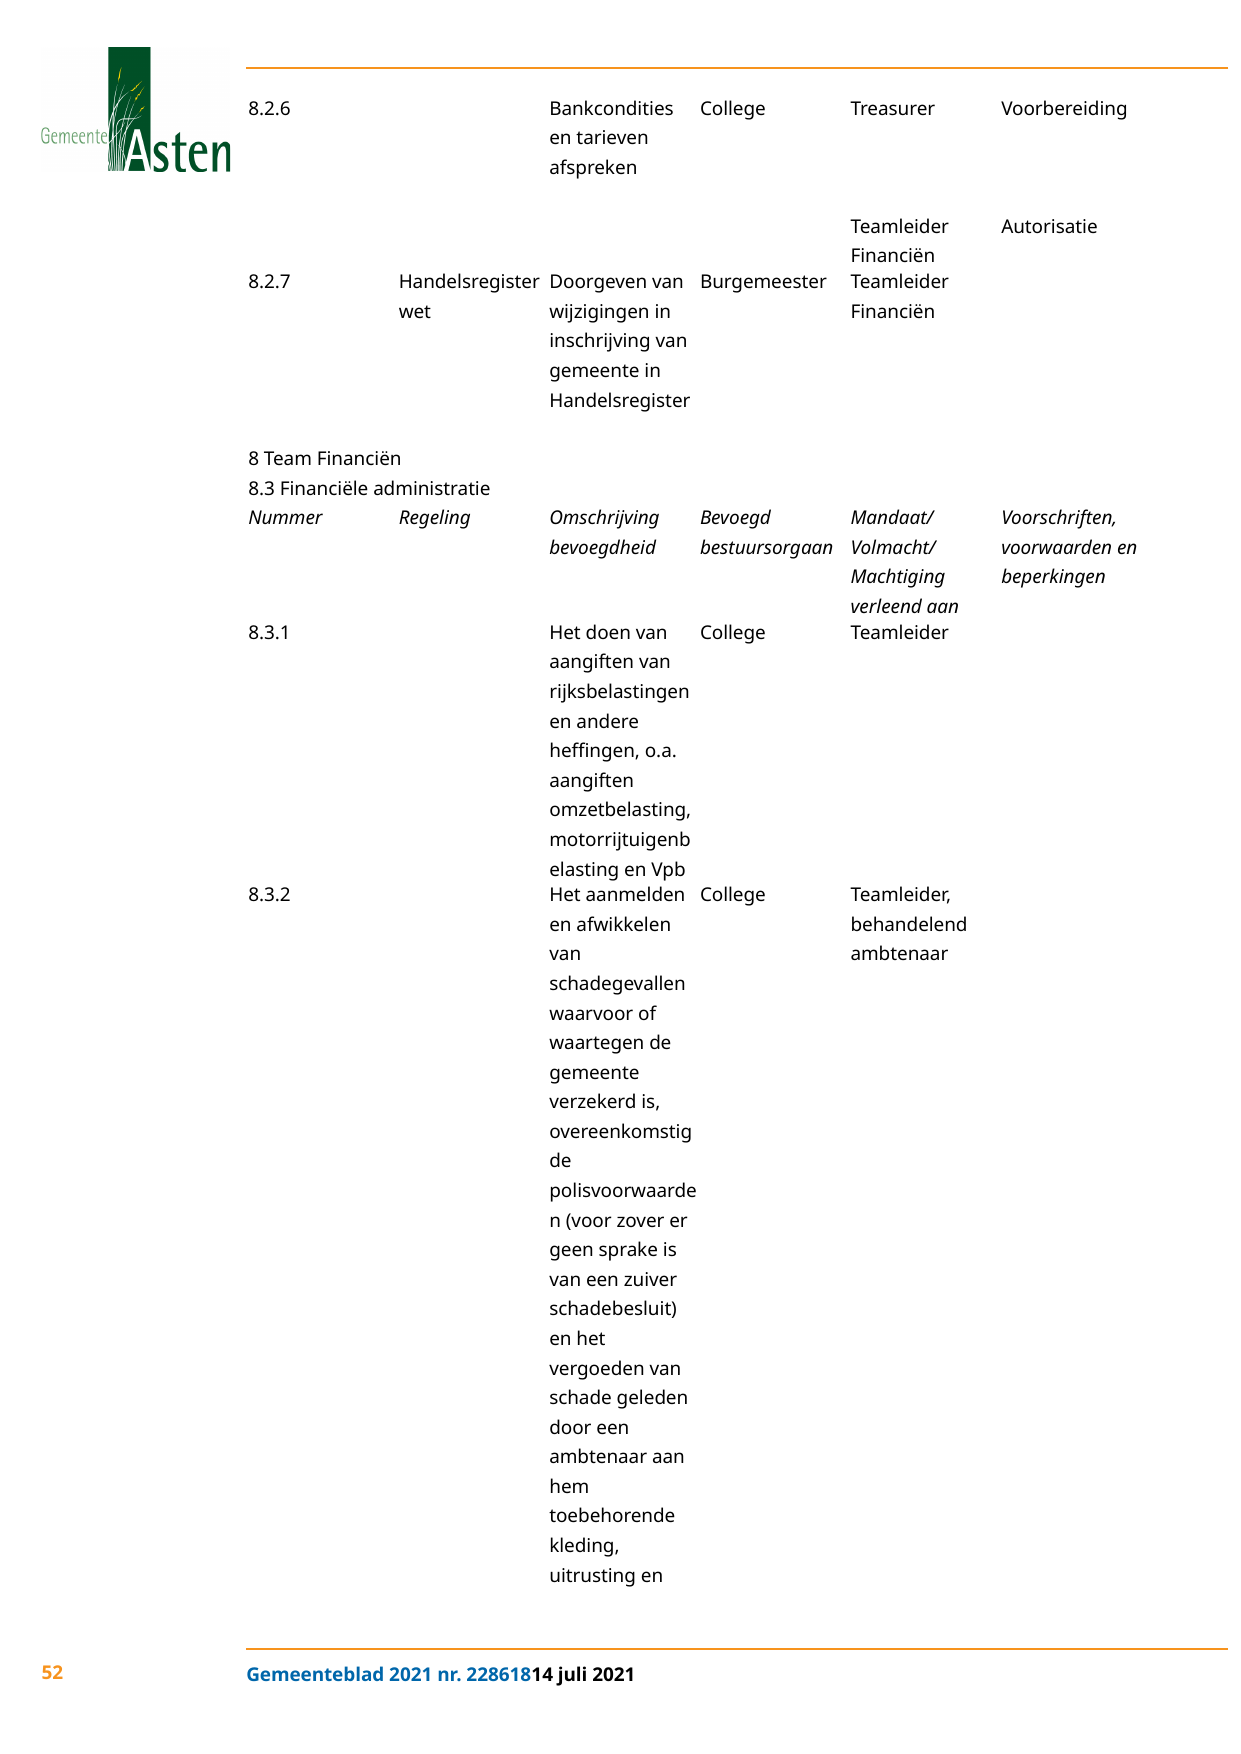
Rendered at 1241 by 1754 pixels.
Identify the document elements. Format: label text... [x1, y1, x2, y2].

picture [41, 47, 231, 172]
table_cell Burgemeester [700, 269, 850, 412]
table_header Nummer [248, 505, 398, 619]
table_cell Het doen van aangiften van rijksbelastingen en andere heffingen, o.a. aangiften omzetbelasting, motorrijtuigenbelasting en Vpb [549, 619, 700, 881]
table_cell [1001, 619, 1152, 881]
table_cell [1001, 881, 1152, 1588]
table_cell Voorbereiding Autorisatie [1001, 95, 1152, 268]
table_cell Treasurer Teamleider Financiën [850, 95, 1001, 268]
table_cell [399, 881, 549, 1588]
table_cell 8.3.2 [248, 881, 398, 1588]
table_header Omschrijving bevoegdheid [549, 505, 700, 619]
table_header Regeling [399, 505, 549, 619]
table_cell 8.2.6 [248, 95, 398, 268]
table_header Bevoegd bestuursorgaan [700, 505, 850, 619]
table_cell College [700, 95, 850, 268]
table_cell Doorgeven van wijzigingen in inschrijving van gemeente in Handelsregister [549, 269, 700, 412]
table_cell Het aanmelden en afwikkelen van schadegevallen waarvoor of waartegen de gemeente verzekerd is, overeenkomstig de polisvoorwaarden (voor zover er geen sprake is van een zuiver schadebesluit) en het vergoeden van schade geleden door een ambtenaar aan hem toebehorende kleding, uitrusting en [549, 881, 700, 1588]
table_cell Teamleider [850, 619, 1001, 881]
text 8 Team Financiën [248, 445, 1152, 471]
table_cell 8.2.7 [248, 269, 398, 412]
table_cell Teamleider Financiën [850, 269, 1001, 412]
table_cell College [700, 881, 850, 1588]
table_cell [399, 619, 549, 881]
table_cell Teamleider, behandelend ambtenaar [850, 881, 1001, 1588]
table_cell [399, 95, 549, 268]
table_header Voorschriften, voorwaarden en beperkingen [1001, 505, 1152, 619]
table_cell [1001, 269, 1152, 412]
table_cell College [700, 619, 850, 881]
table_cell Bankcondities en tarieven afspreken [549, 95, 700, 268]
text 8.3 Financiële administratie [248, 475, 1152, 501]
table_cell Handelsregisterwet [399, 269, 549, 412]
table_cell 8.3.1 [248, 619, 398, 881]
table_header Mandaat/ Volmacht/ Machtiging verleend aan [850, 505, 1001, 619]
